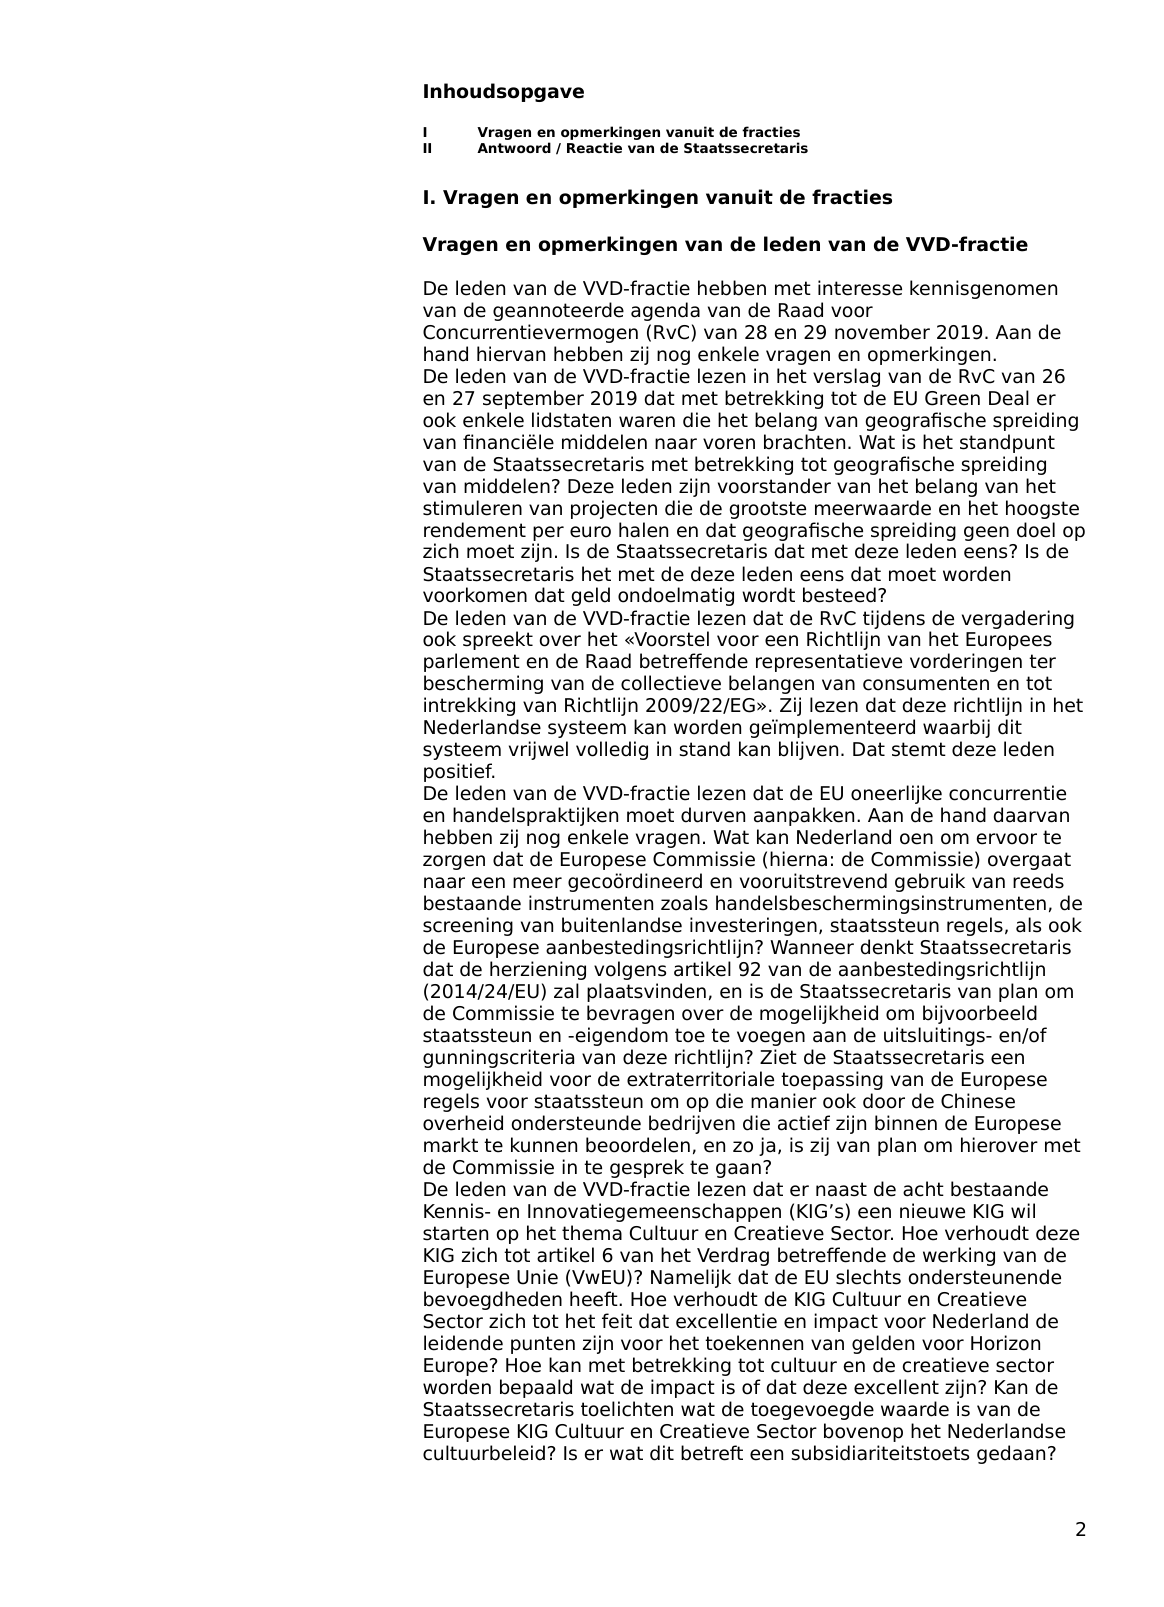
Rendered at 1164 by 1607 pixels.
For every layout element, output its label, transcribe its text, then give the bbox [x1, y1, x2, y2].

table_header Vragen en opmerkingen vanuit de fracties [471, 125, 1087, 141]
subtitle I. Vragen en opmerkingen vanuit de fracties [422, 187, 1087, 208]
subtitle Vragen en opmerkingen van de leden van de VVD-fractie [422, 233, 1087, 256]
table_cell Antwoord / Reactie van de Staatssecretaris [471, 141, 1087, 157]
table_header I [422, 125, 471, 141]
text De leden van de VVD-fractie lezen dat de RvC tijdens de vergadering ook spreekt over het «Voorstel voor een Richtlijn van het Europees parlement en de Raad betreffende representatieve vorderingen ter bescherming van de collectieve belangen van consumenten en tot intrekking van Richtlijn 2009/22/EG». Zij lezen dat deze richtlijn in het Nederlandse systeem kan worden geïmplementeerd waarbij dit systeem vrijwel volledig in stand kan blijven. Dat stemt deze leden positief. [422, 607, 1087, 783]
text De leden van de VVD-fractie lezen dat de EU oneerlijke concurrentie en handelspraktijken moet durven aanpakken. Aan de hand daarvan hebben zij nog enkele vragen. Wat kan Nederland oen om ervoor te zorgen dat de Europese Commissie (hierna: de Commissie) overgaat naar een meer gecoördineerd en vooruitstrevend gebruik van reeds bestaande instrumenten zoals handelsbeschermingsinstrumenten, de screening van buitenlandse investeringen, staatssteun regels, als ook de Europese aanbestedingsrichtlijn? Wanneer denkt Staatssecretaris dat de herziening volgens artikel 92 van de aanbestedingsrichtlijn (2014/24/EU) zal plaatsvinden, en is de Staatssecretaris van plan om de Commissie te bevragen over de mogelijkheid om bijvoorbeeld staatssteun en -eigendom toe te voegen aan de uitsluitings- en/of gunningscriteria van deze richtlijn? Ziet de Staatssecretaris een mogelijkheid voor de extraterritoriale toepassing van de Europese regels voor staatssteun om op die manier ook door de Chinese overheid ondersteunde bedrijven die actief zijn binnen de Europese markt te kunnen beoordelen, en zo ja, is zij van plan om hierover met de Commissie in te gesprek te gaan? [422, 783, 1087, 1179]
table_cell II [422, 141, 471, 157]
text De leden van de VVD-fractie lezen in het verslag van de RvC van 26 en 27 september 2019 dat met betrekking tot de EU Green Deal er ook enkele lidstaten waren die het belang van geografische spreiding van financiële middelen naar voren brachten. Wat is het standpunt van de Staatssecretaris met betrekking tot geografische spreiding van middelen? Deze leden zijn voorstander van het belang van het stimuleren van projecten die de grootste meerwaarde en het hoogste rendement per euro halen en dat geografische spreiding geen doel op zich moet zijn. Is de Staatssecretaris dat met deze leden eens? Is de Staatssecretaris het met de deze leden eens dat moet worden voorkomen dat geld ondoelmatig wordt besteed? [422, 366, 1087, 607]
text De leden van de VVD-fractie lezen dat er naast de acht bestaande Kennis- en Innovatiegemeenschappen (KIG’s) een nieuwe KIG wil starten op het thema Cultuur en Creatieve Sector. Hoe verhoudt deze KIG zich tot artikel 6 van het Verdrag betreffende de werking van de Europese Unie (VwEU)? Namelijk dat de EU slechts ondersteunende bevoegdheden heeft. Hoe verhoudt de KIG Cultuur en Creatieve Sector zich tot het feit dat excellentie en impact voor Nederland de leidende punten zijn voor het toekennen van gelden voor Horizon Europe? Hoe kan met betrekking tot cultuur en de creatieve sector worden bepaald wat de impact is of dat deze excellent zijn? Kan de Staatssecretaris toelichten wat de toegevoegde waarde is van de Europese KIG Cultuur en Creatieve Sector bovenop het Nederlandse cultuurbeleid? Is er wat dit betreft een subsidiariteitstoets gedaan? [422, 1179, 1087, 1464]
subtitle Inhoudsopgave [422, 81, 1087, 103]
text De leden van de VVD-fractie hebben met interesse kennisgenomen van de geannoteerde agenda van de Raad voor Concurrentievermogen (RvC) van 28 en 29 november 2019. Aan de hand hiervan hebben zij nog enkele vragen en opmerkingen. [422, 278, 1087, 366]
